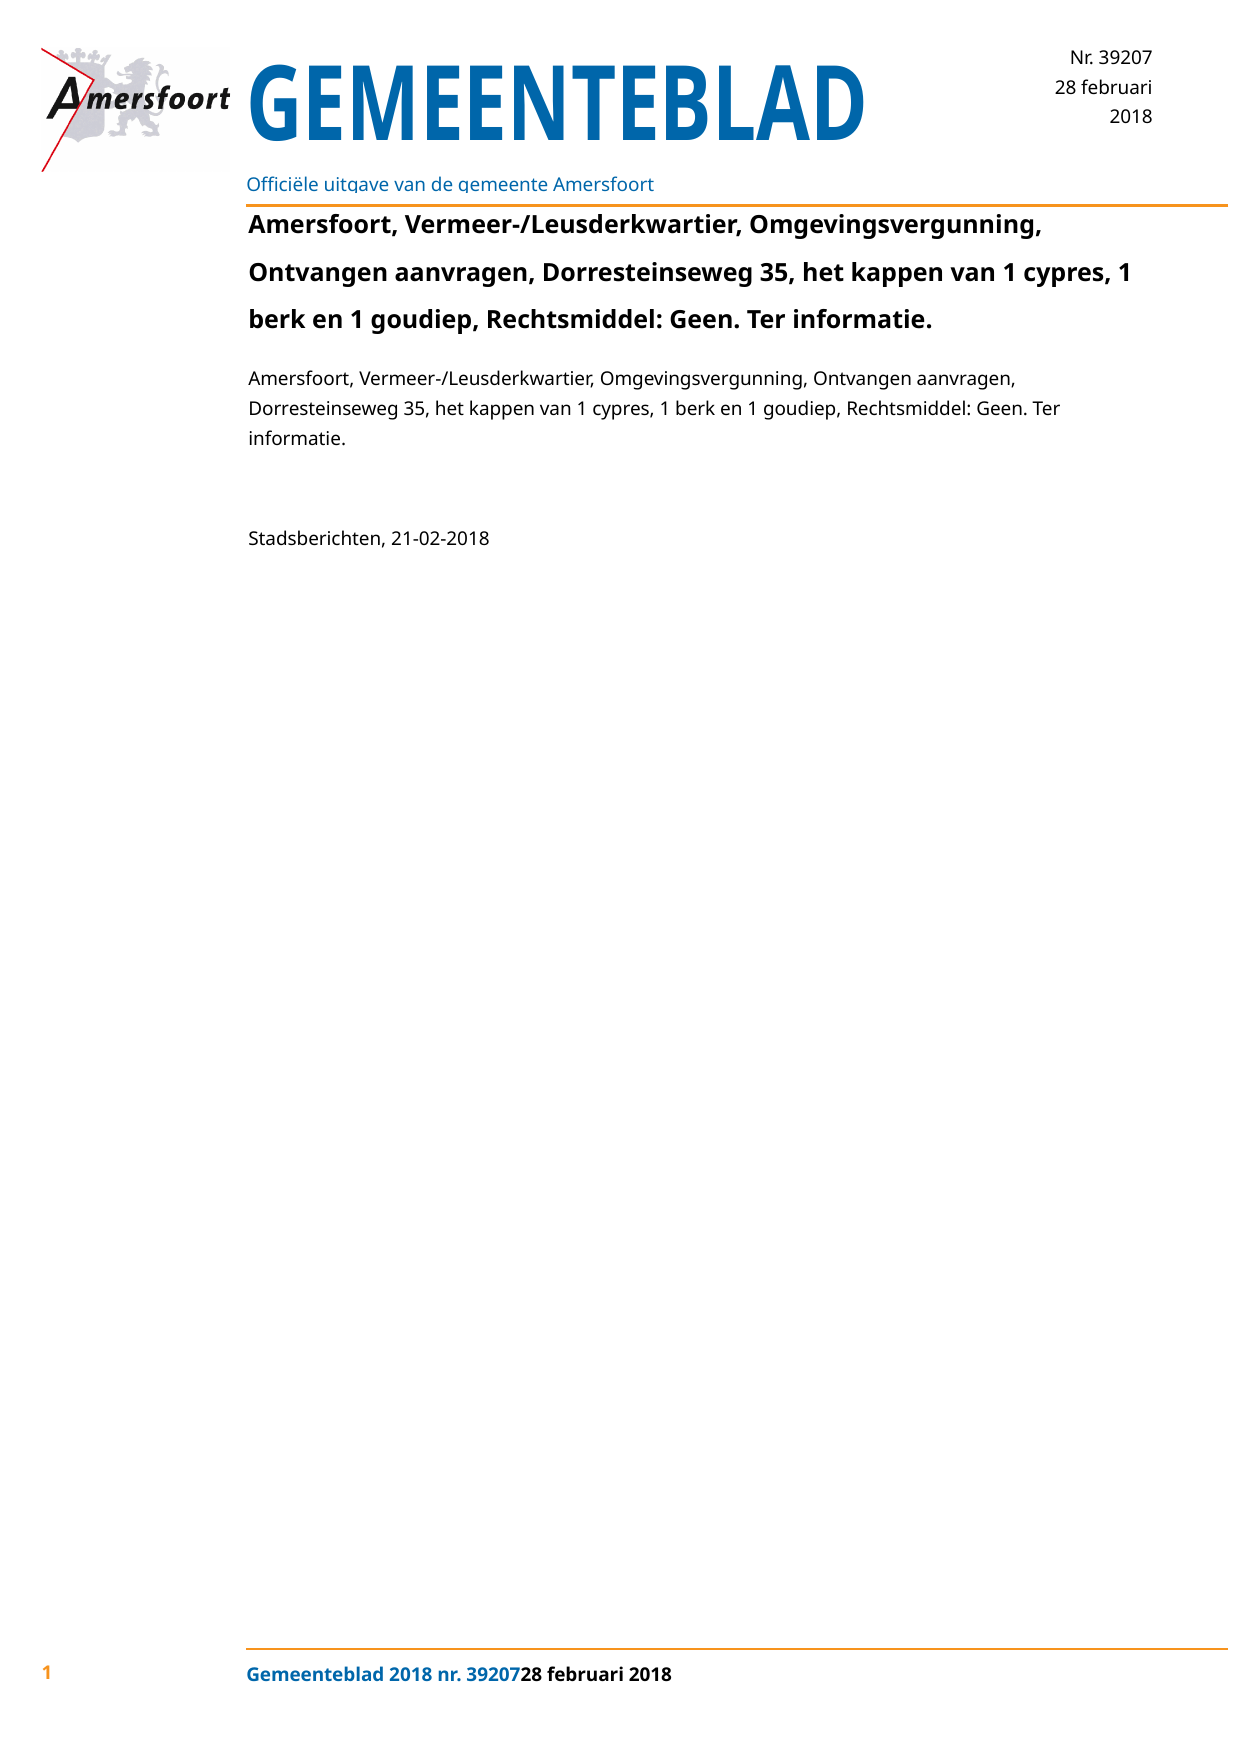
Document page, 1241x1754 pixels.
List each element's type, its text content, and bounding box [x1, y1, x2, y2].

picture [41, 47, 231, 172]
text Amersfoort, Vermeer-/Leusderkwartier, Omgevingsvergunning, Ontvangen aanvragen, Dorresteinseweg 35, het kappen van 1 cypres, 1 berk en 1 goudiep, Rechtsmiddel: Geen. Ter informatie. [248, 207, 1152, 336]
text Stadsberichten, 21-02-2018 [248, 526, 1152, 551]
text Amersfoort, Vermeer-/Leusderkwartier, Omgevingsvergunning, Ontvangen aanvragen, Dorresteinseweg 35, het kappen van 1 cypres, 1 berk en 1 goudiep, Rechtsmiddel: Geen. Ter informatie. [248, 366, 1152, 450]
